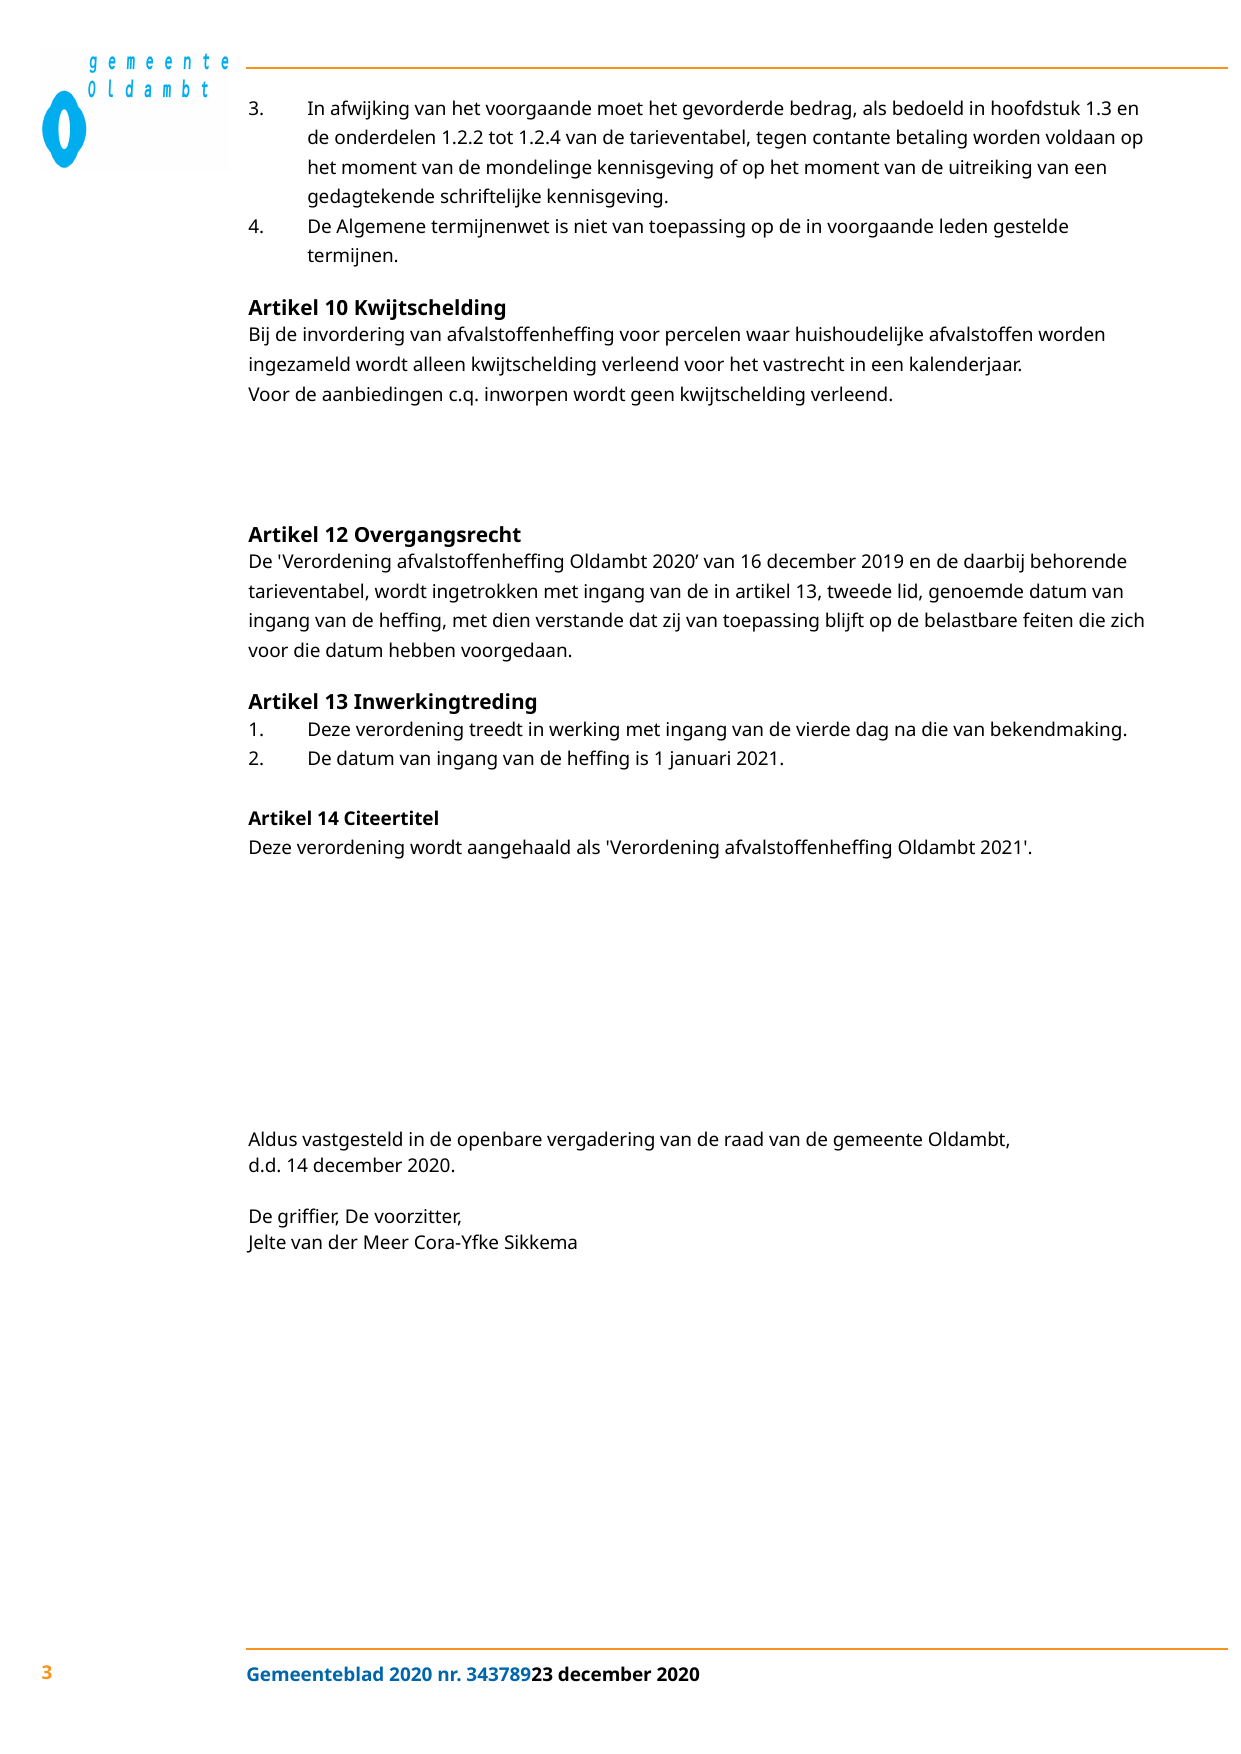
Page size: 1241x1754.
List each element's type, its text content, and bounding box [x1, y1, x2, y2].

text Artikel 14 Citeertitel [248, 805, 1152, 830]
picture [41, 47, 231, 172]
text d.d. 14 december 2020. [248, 1152, 1152, 1178]
text Artikel 13 Inwerkingtreding [248, 687, 1152, 716]
text De griffier, De voorzitter, [248, 1203, 1152, 1229]
text Voor de aanbiedingen c.q. inworpen wordt geen kwijtschelding verleend. [248, 381, 1152, 406]
list De Algemene termijnenwet is niet van toepassing op de in voorgaande leden gestelde termijnen. [248, 213, 1152, 268]
text Bij de invordering van afvalstoffenheffing voor percelen waar huishoudelijke afvalstoffen worden ingezameld wordt alleen kwijtschelding verleend voor het vastrecht in een kalenderjaar. [248, 322, 1152, 377]
text De 'Verordening afvalstoffenheffing Oldambt 2020’ van 16 december 2019 en de daarbij behorende tarieventabel, wordt ingetrokken met ingang van de in artikel 13, tweede lid, genoemde datum van ingang van de heffing, met dien verstande dat zij van toepassing blijft op de belastbare feiten die zich voor die datum hebben voorgedaan. [248, 548, 1152, 663]
list Deze verordening treedt in werking met ingang van de vierde dag na die van bekendmaking. [248, 716, 1152, 742]
text Artikel 10 Kwijtschelding [248, 293, 1152, 322]
text Aldus vastgesteld in de openbare vergadering van de raad van de gemeente Oldambt, [248, 1126, 1152, 1152]
text Artikel 12 Overgangsrecht [248, 520, 1152, 548]
list De datum van ingang van de heffing is 1 januari 2021. [248, 746, 1152, 771]
text Deze verordening wordt aangehaald als 'Verordening afvalstoffenheffing Oldambt 2021'. [248, 834, 1152, 860]
text Jelte van der Meer Cora-Yfke Sikkema [248, 1229, 1152, 1255]
list In afwijking van het voorgaande moet het gevorderde bedrag, als bedoeld in hoofdstuk 1.3 en de onderdelen 1.2.2 tot 1.2.4 van de tarieventabel, tegen contante betaling worden voldaan op het moment van de mondelinge kennisgeving of op het moment van de uitreiking van een gedagtekende schriftelijke kennisgeving. [248, 95, 1152, 209]
